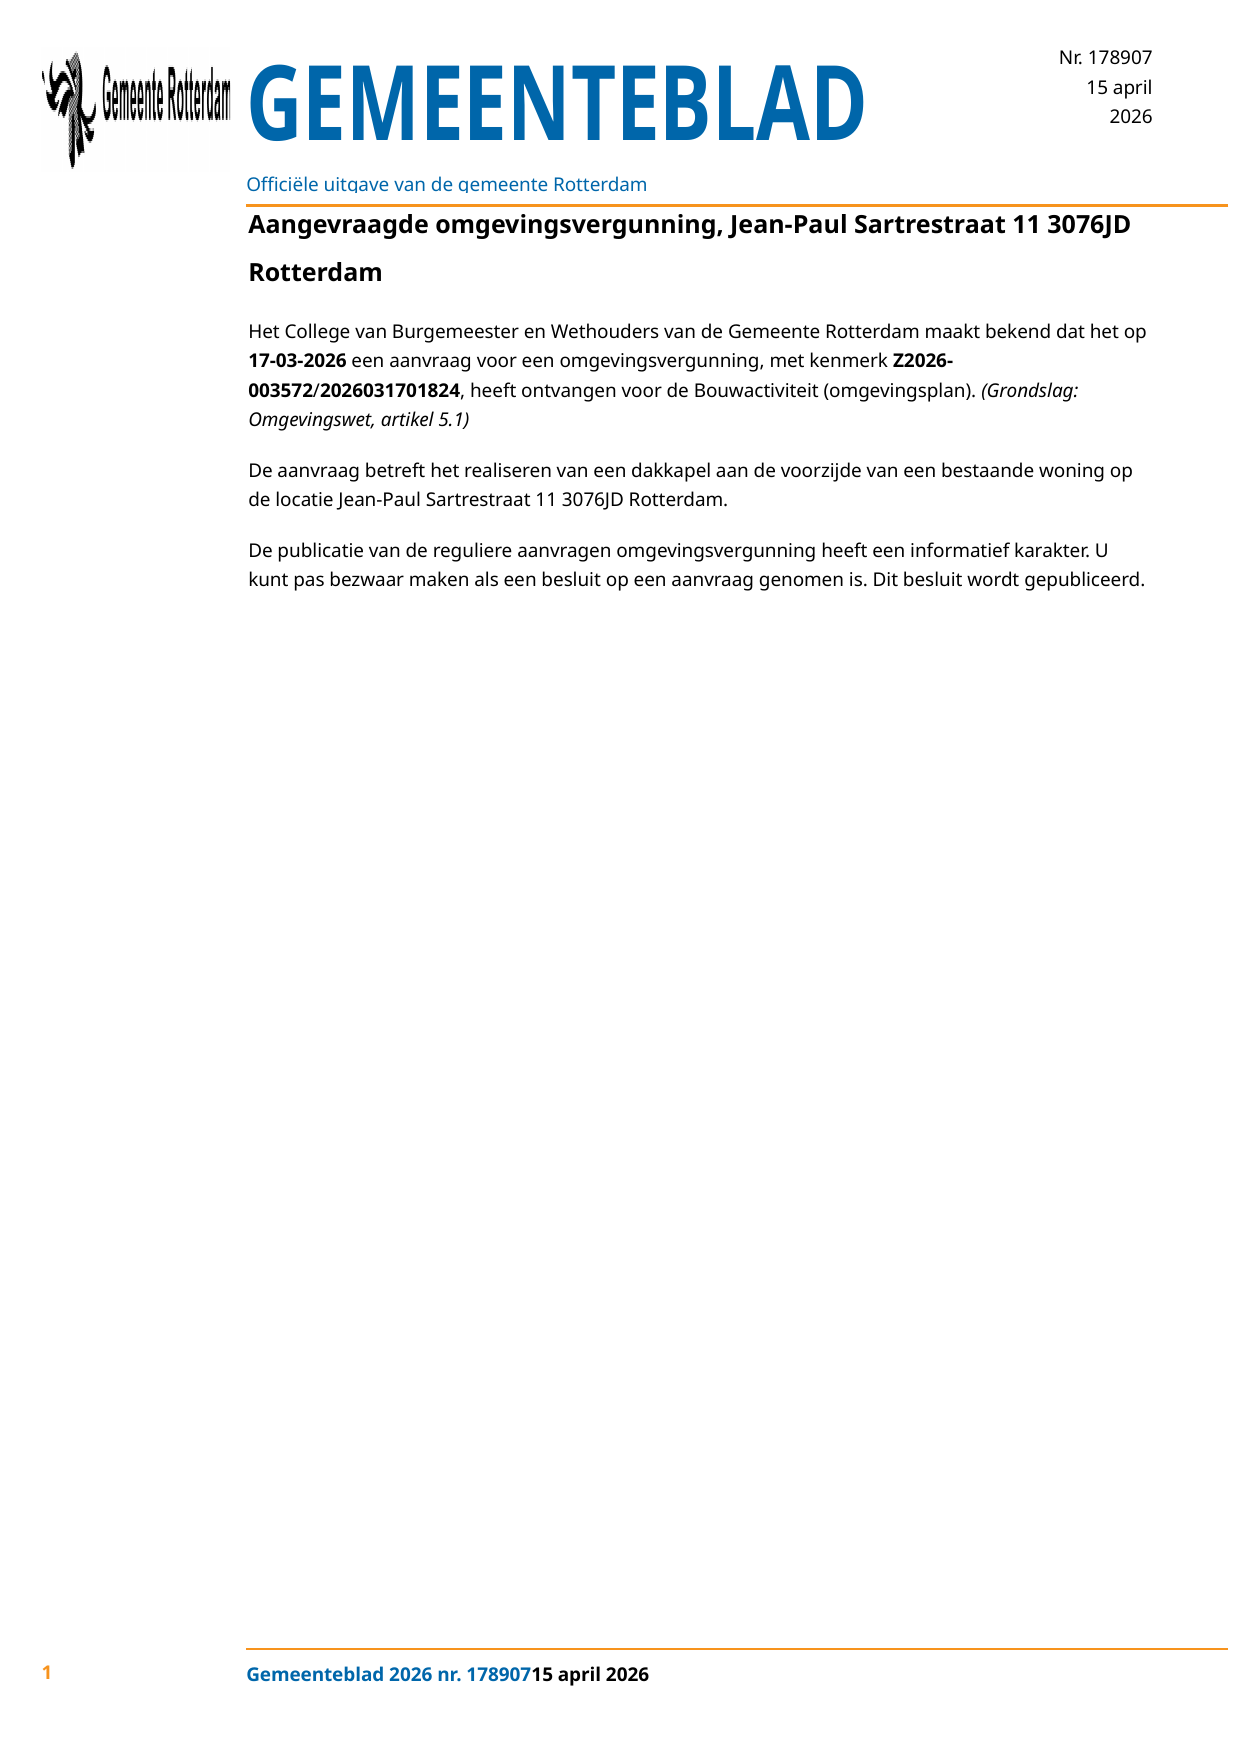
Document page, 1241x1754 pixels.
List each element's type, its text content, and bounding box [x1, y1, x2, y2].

text De aanvraag betreft het realiseren van een dakkapel aan de voorzijde van een bestaande woning op de locatie Jean-Paul Sartrestraat 11 3076JD Rotterdam. [248, 457, 1152, 512]
text Het College van Burgemeester en Wethouders van de Gemeente Rotterdam maakt bekend dat het op 17-03-2026 een aanvraag voor een omgevingsvergunning, met kenmerk Z2026-003572/2026031701824, heeft ontvangen voor de Bouwactiviteit (omgevingsplan). (Grondslag: Omgevingswet, artikel 5.1) [248, 318, 1152, 432]
text Aangevraagde omgevingsvergunning, Jean-Paul Sartrestraat 11 3076JD Rotterdam [248, 207, 1152, 288]
text De publicatie van de reguliere aanvragen omgevingsvergunning heeft een informatief karakter. U kunt pas bezwaar maken als een besluit op een aanvraag genomen is. Dit besluit wordt gepubliceerd. [248, 537, 1152, 592]
picture [41, 47, 231, 172]
